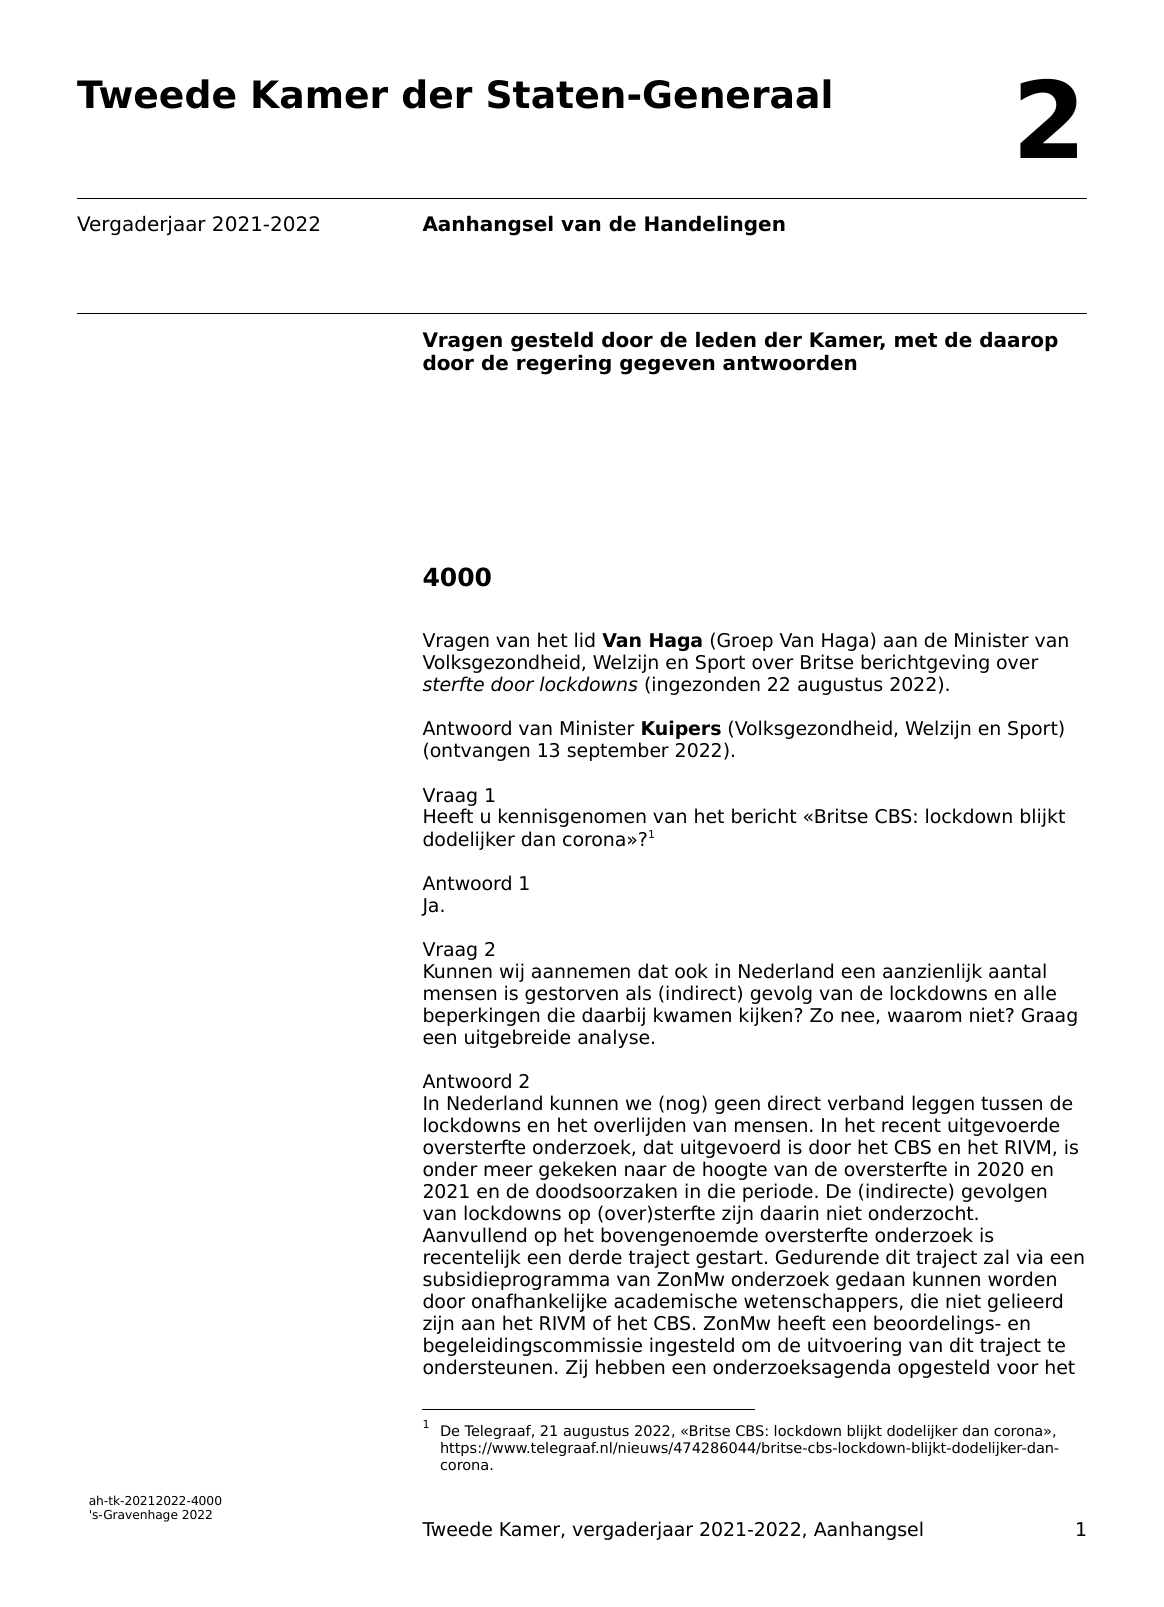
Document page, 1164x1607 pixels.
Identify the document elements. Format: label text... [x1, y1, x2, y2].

text Antwoord 1 [422, 873, 1087, 894]
text ah-tk-20212022-4000 [88, 1494, 323, 1508]
text Aanvullend op het bovengenoemde oversterfte onderzoek is recentelijk een derde traject gestart. Gedurende dit traject zal via een subsidieprogramma van ZonMw onderzoek gedaan kunnen worden door onafhankelijke academische wetenschappers, die niet gelieerd zijn aan het RIVM of het CBS. ZonMw heeft een beoordelings- en begeleidingscommissie ingesteld om de uitvoering van dit traject te ondersteunen. Zij hebben een onderzoeksagenda opgesteld voor het [422, 1225, 1087, 1378]
table_cell [77, 314, 422, 375]
table_cell Vragen gesteld door de leden der Kamer, met de daarop door de regering gegeven antwoorden [422, 314, 1087, 375]
text Vraag 2 [422, 939, 1087, 961]
text Antwoord 2 [422, 1071, 1087, 1093]
text 's-Gravenhage 2022 [88, 1508, 323, 1522]
text 4000 [422, 563, 1087, 592]
table_cell Aanhangsel van de Handelingen [422, 199, 1087, 313]
text Vraag 1 [422, 784, 1087, 806]
text Antwoord van Minister Kuipers (Volksgezondheid, Welzijn en Sport) (ontvangen 13 september 2022). [422, 718, 1087, 762]
text De Telegraaf, 21 augustus 2022, «Britse CBS: lockdown blijkt dodelijker dan corona», https://www.telegraaf.nl/nieuws/474286044/britse-cbs-lockdown-blijkt-dodelijker-dan-corona. [422, 1418, 1087, 1474]
table_header Tweede Kamer der Staten-Generaal [77, 59, 886, 198]
table_cell Vergaderjaar 2021-2022 [77, 199, 422, 313]
text Heeft u kennisgenomen van het bericht «Britse CBS: lockdown blijkt dodelijker dan corona»? [422, 806, 1087, 850]
text Kunnen wij aannemen dat ook in Nederland een aanzienlijk aantal mensen is gestorven als (indirect) gevolg van de lockdowns en alle beperkingen die daarbij kwamen kijken? Zo nee, waarom niet? Graag een uitgebreide analyse. [422, 961, 1087, 1049]
text In Nederland kunnen we (nog) geen direct verband leggen tussen de lockdowns en het overlijden van mensen. In het recent uitgevoerde oversterfte onderzoek, dat uitgevoerd is door het CBS en het RIVM, is onder meer gekeken naar de hoogte van de oversterfte in 2020 en 2021 en de doodsoorzaken in die periode. De (indirecte) gevolgen van lockdowns op (over)sterfte zijn daarin niet onderzocht. [422, 1093, 1087, 1225]
text Vragen van het lid Van Haga (Groep Van Haga) aan de Minister van Volksgezondheid, Welzijn en Sport over Britse berichtgeving over sterfte door lockdowns (ingezonden 22 augustus 2022). [422, 630, 1087, 696]
table_header 2 [886, 59, 1087, 198]
text Ja. [422, 894, 1087, 917]
